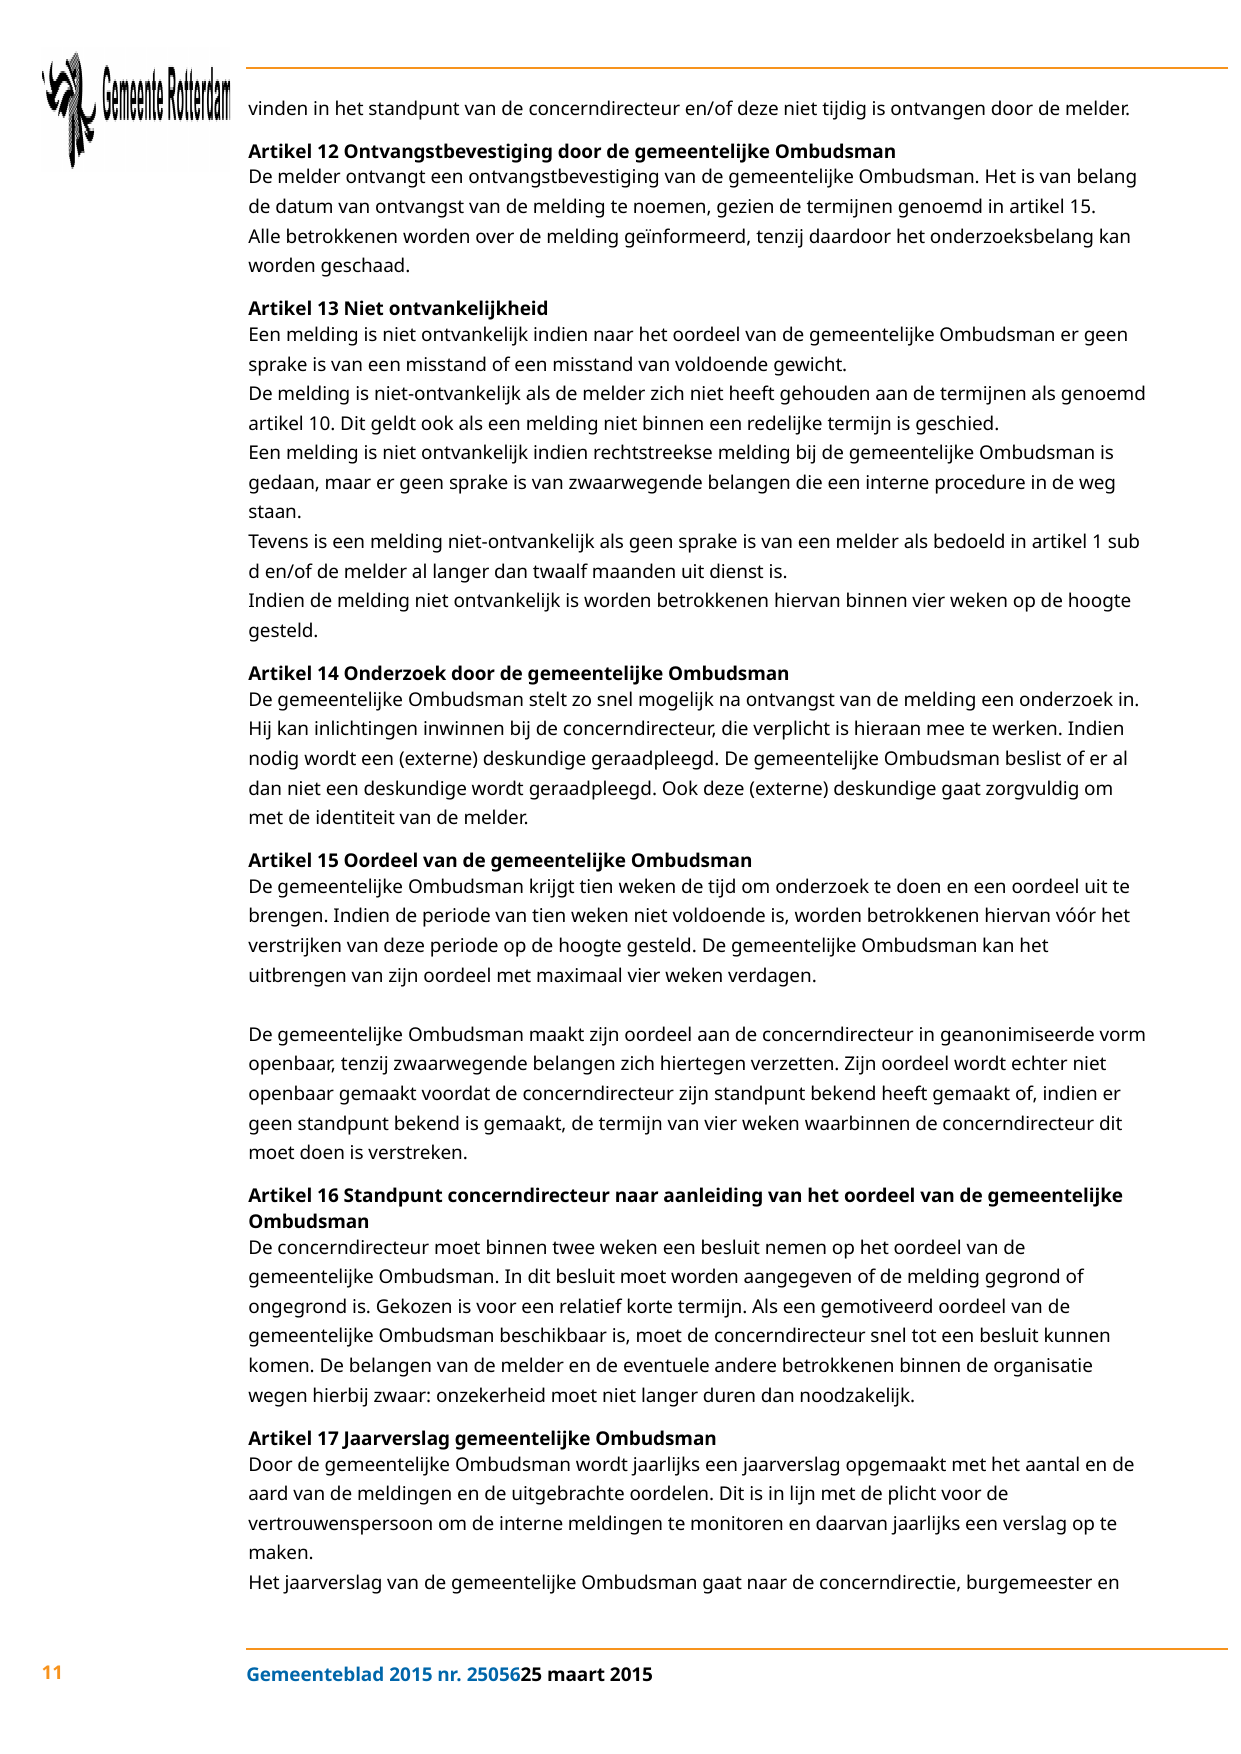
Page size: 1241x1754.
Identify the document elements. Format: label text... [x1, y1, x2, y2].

text Artikel 12 Ontvangstbevestiging door de gemeentelijke Ombudsman [248, 138, 1152, 164]
text De gemeentelijke Ombudsman krijgt tien weken de tijd om onderzoek te doen en een oordeel uit te brengen. Indien de periode van tien weken niet voldoende is, worden betrokkenen hiervan vóór het verstrijken van deze periode op de hoogte gesteld. De gemeentelijke Ombudsman kan het uitbrengen van zijn oordeel met maximaal vier weken verdagen. [248, 873, 1152, 988]
text De gemeentelijke Ombudsman maakt zijn oordeel aan de concerndirecteur in geanonimiseerde vorm openbaar, tenzij zwaarwegende belangen zich hiertegen verzetten. Zijn oordeel wordt echter niet openbaar gemaakt voordat de concerndirecteur zijn standpunt bekend heeft gemaakt of, indien er geen standpunt bekend is gemaakt, de termijn van vier weken waarbinnen de concerndirecteur dit moet doen is verstreken. [248, 1021, 1152, 1165]
text Artikel 15 Oordeel van de gemeentelijke Ombudsman [248, 847, 1152, 873]
text Een melding is niet ontvankelijk indien rechtstreekse melding bij de gemeentelijke Ombudsman is gedaan, maar er geen sprake is van zwaarwegende belangen die een interne procedure in de weg staan. [248, 439, 1152, 524]
text Artikel 16 Standpunt concerndirecteur naar aanleiding van het oordeel van de gemeentelijke Ombudsman [248, 1182, 1152, 1234]
text Een melding is niet ontvankelijk indien naar het oordeel van de gemeentelijke Ombudsman er geen sprake is van een misstand of een misstand van voldoende gewicht. [248, 321, 1152, 377]
text Tevens is een melding niet-ontvankelijk als geen sprake is van een melder als bedoeld in artikel 1 sub d en/of de melder al langer dan twaalf maanden uit dienst is. [248, 528, 1152, 584]
text Artikel 14 Onderzoek door de gemeentelijke Ombudsman [248, 660, 1152, 686]
text Alle betrokkenen worden over de melding geïnformeerd, tenzij daardoor het onderzoeksbelang kan worden geschaad. [248, 223, 1152, 278]
text Artikel 17 Jaarverslag gemeentelijke Ombudsman [248, 1425, 1152, 1451]
picture [41, 47, 231, 172]
text De melding is niet-ontvankelijk als de melder zich niet heeft gehouden aan de termijnen als genoemd artikel 10. Dit geldt ook als een melding niet binnen een redelijke termijn is geschied. [248, 380, 1152, 436]
text Indien de melding niet ontvankelijk is worden betrokkenen hiervan binnen vier weken op de hoogte gesteld. [248, 587, 1152, 643]
text Artikel 13 Niet ontvankelijkheid [248, 296, 1152, 321]
text De concerndirecteur moet binnen twee weken een besluit nemen op het oordeel van de gemeentelijke Ombudsman. In dit besluit moet worden aangegeven of de melding gegrond of ongegrond is. Gekozen is voor een relatief korte termijn. Als een gemotiveerd oordeel van de gemeentelijke Ombudsman beschikbaar is, moet de concerndirecteur snel tot een besluit kunnen komen. De belangen van de melder en de eventuele andere betrokkenen binnen de organisatie wegen hierbij zwaar: onzekerheid moet niet langer duren dan noodzakelijk. [248, 1234, 1152, 1408]
text vinden in het standpunt van de concerndirecteur en/of deze niet tijdig is ontvangen door de melder. [248, 95, 1152, 121]
text De gemeentelijke Ombudsman stelt zo snel mogelijk na ontvangst van de melding een onderzoek in. Hij kan inlichtingen inwinnen bij de concerndirecteur, die verplicht is hieraan mee te werken. Indien nodig wordt een (externe) deskundige geraadpleegd. De gemeentelijke Ombudsman beslist of er al dan niet een deskundige wordt geraadpleegd. Ook deze (externe) deskundige gaat zorgvuldig om met de identiteit van de melder. [248, 686, 1152, 830]
text Het jaarverslag van de gemeentelijke Ombudsman gaat naar de concerndirectie, burgemeester en [248, 1569, 1152, 1595]
text Door de gemeentelijke Ombudsman wordt jaarlijks een jaarverslag opgemaakt met het aantal en de aard van de meldingen en de uitgebrachte oordelen. Dit is in lijn met de plicht voor de vertrouwenspersoon om de interne meldingen te monitoren en daarvan jaarlijks een verslag op te maken. [248, 1451, 1152, 1565]
text De melder ontvangt een ontvangstbevestiging van de gemeentelijke Ombudsman. Het is van belang de datum van ontvangst van de melding te noemen, gezien de termijnen genoemd in artikel 15. [248, 164, 1152, 219]
